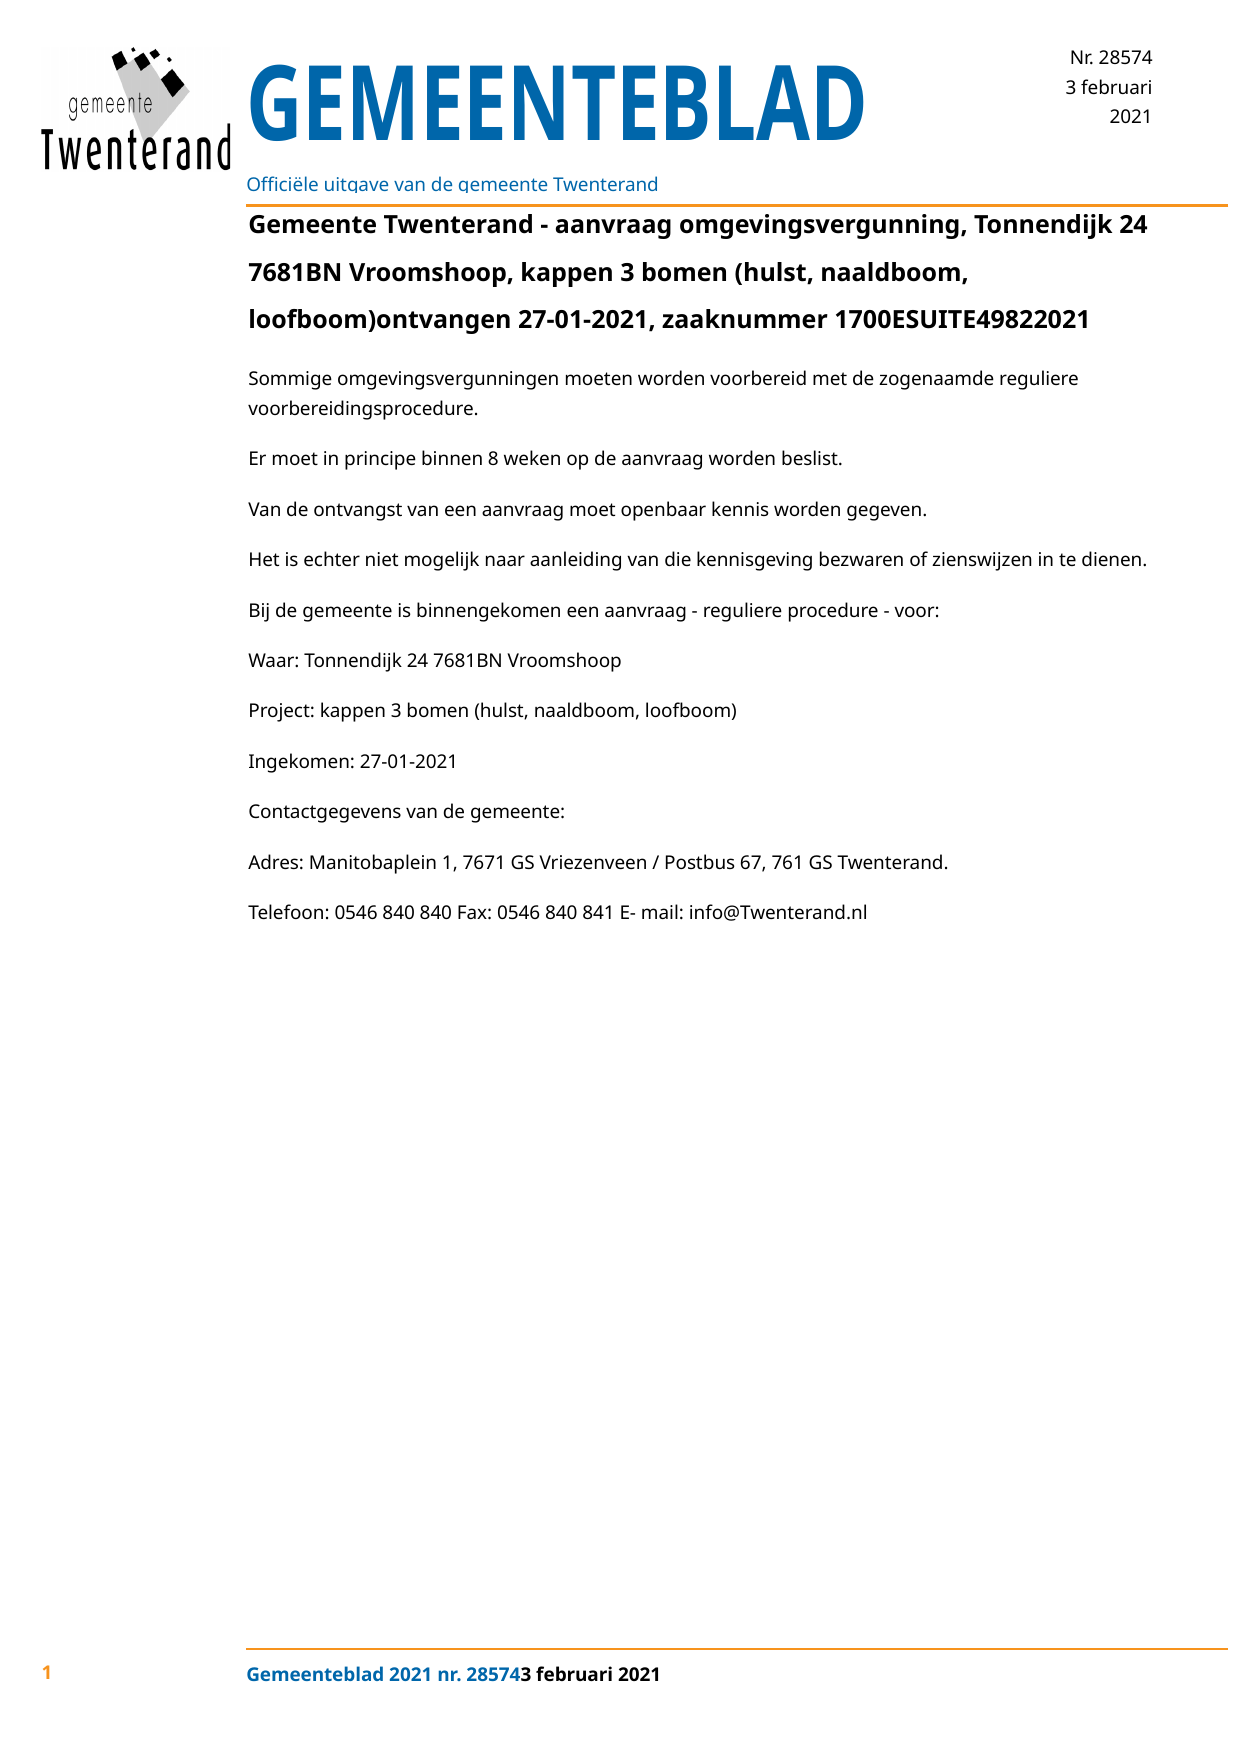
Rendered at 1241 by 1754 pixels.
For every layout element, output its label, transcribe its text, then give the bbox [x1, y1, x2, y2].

text Contactgegevens van de gemeente: [248, 798, 1152, 824]
text Van de ontvangst van een aanvraag moet openbaar kennis worden gegeven. [248, 496, 1152, 522]
text Telefoon: 0546 840 840 Fax: 0546 840 841 E- mail: info@Twenterand.nl [248, 899, 1152, 925]
text Adres: Manitobaplein 1, 7671 GS Vriezenveen / Postbus 67, 761 GS Twenterand. [248, 849, 1152, 874]
text Er moet in principe binnen 8 weken op de aanvraag worden beslist. [248, 446, 1152, 471]
text Sommige omgevingsvergunningen moeten worden voorbereid met de zogenaamde reguliere voorbereidingsprocedure. [248, 366, 1152, 421]
picture [41, 47, 231, 172]
text Bij de gemeente is binnengekomen een aanvraag - reguliere procedure - voor: [248, 597, 1152, 622]
text Het is echter niet mogelijk naar aanleiding van die kennisgeving bezwaren of zienswijzen in te dienen. [248, 546, 1152, 572]
text Project: kappen 3 bomen (hulst, naaldboom, loofboom) [248, 698, 1152, 723]
text Waar: Tonnendijk 24 7681BN Vroomshoop [248, 647, 1152, 673]
text Ingekomen: 27-01-2021 [248, 748, 1152, 774]
text Gemeente Twenterand - aanvraag omgevingsvergunning, Tonnendijk 24 7681BN Vroomshoop, kappen 3 bomen (hulst, naaldboom, loofboom)ontvangen 27-01-2021, zaaknummer 1700ESUITE49822021 [248, 207, 1152, 336]
